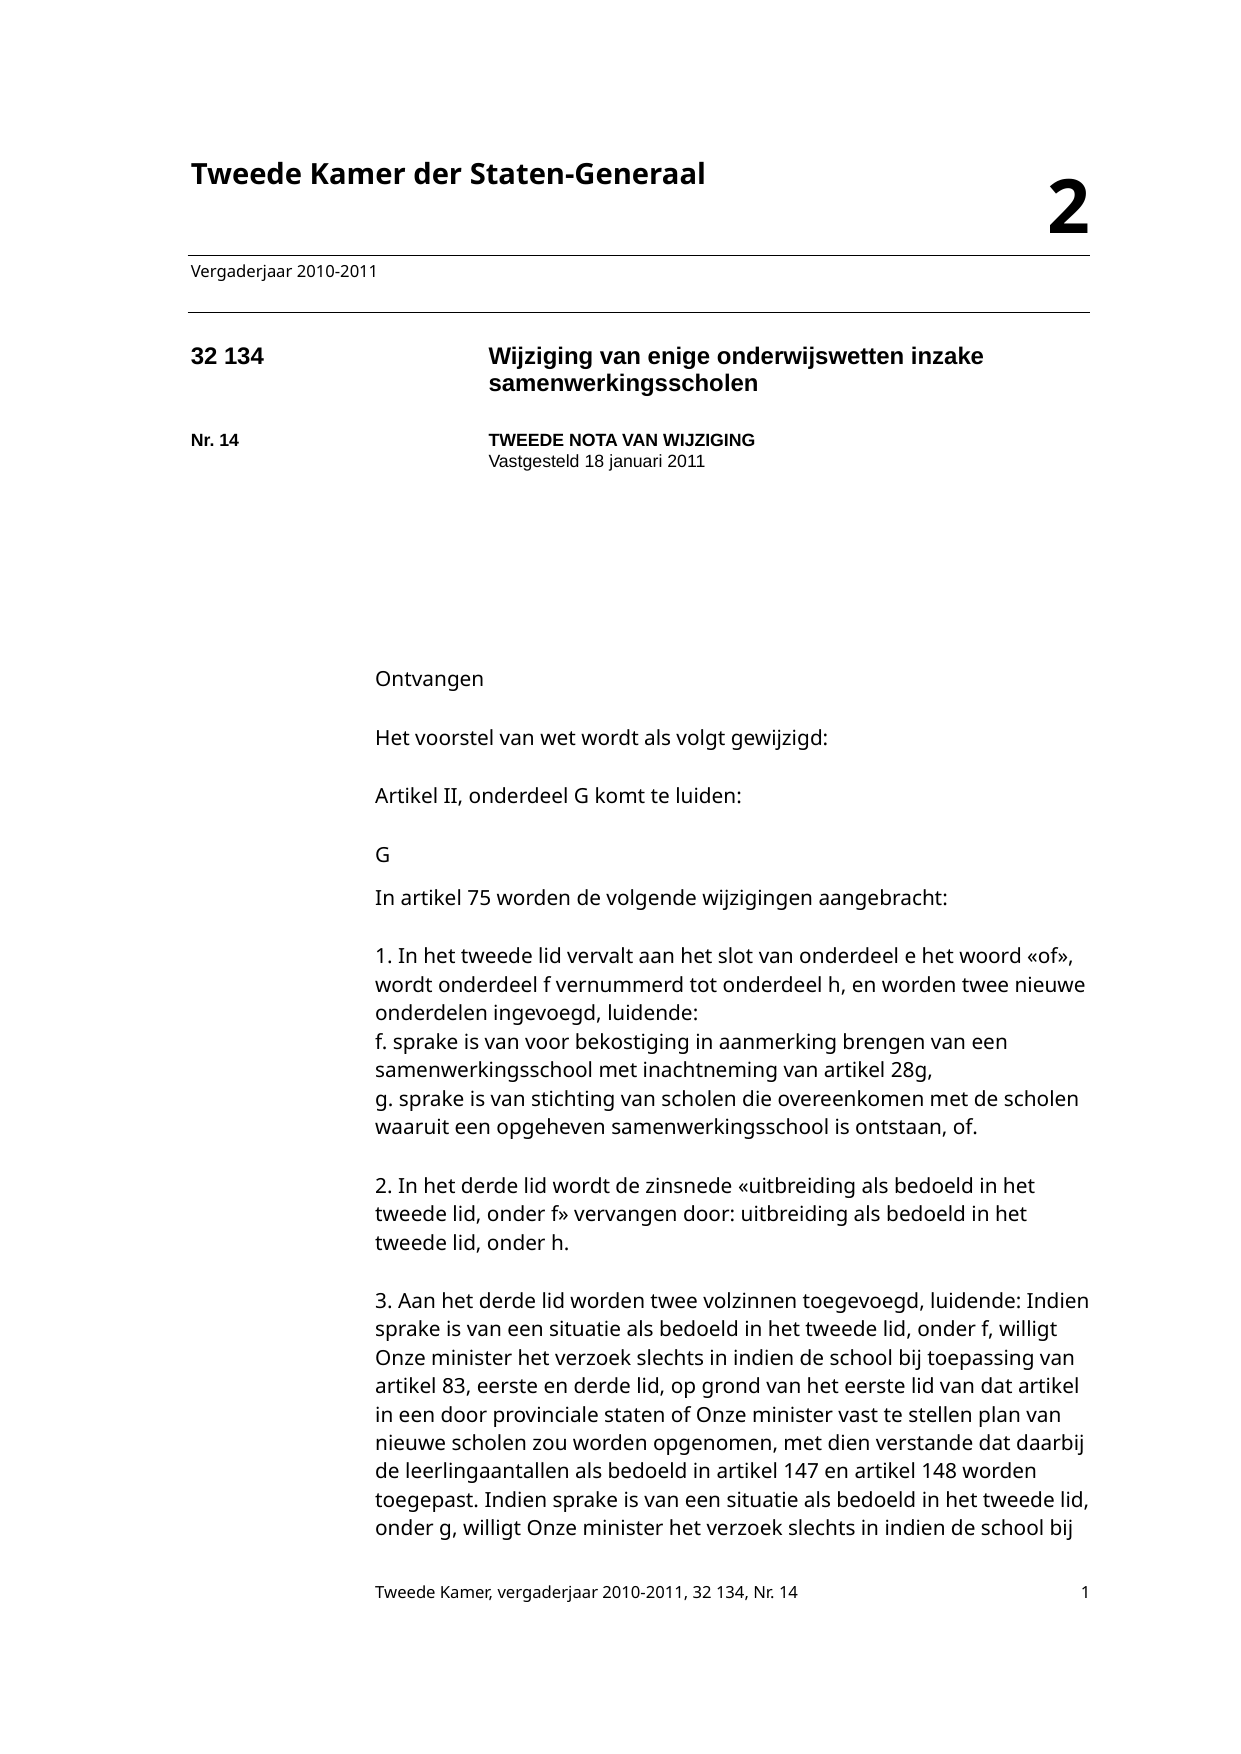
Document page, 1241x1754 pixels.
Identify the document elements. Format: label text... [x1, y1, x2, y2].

table_cell TWEEDE NOTA VAN WIJZIGING Vastgesteld 18 januari 2011 [485, 427, 1090, 546]
table_cell [188, 313, 485, 339]
table_cell Wijziging van enige onderwijswetten inzake samenwerkingsscholen [485, 339, 1090, 427]
text G [375, 840, 1090, 868]
table_cell [485, 313, 1090, 339]
text 3. Aan het derde lid worden twee volzinnen toegevoegd, luidende: Indien sprake is van een situatie als bedoeld in het tweede lid, onder f, willigt Onze minister het verzoek slechts in indien de school bij toepassing van artikel 83, eerste en derde lid, op grond van het eerste lid van dat artikel in een door provinciale staten of Onze minister vast te stellen plan van nieuwe scholen zou worden opgenomen, met dien verstande dat daarbij de leerlingaantallen als bedoeld in artikel 147 en artikel 148 worden toegepast. Indien sprake is van een situatie als bedoeld in het tweede lid, onder g, willigt Onze minister het verzoek slechts in indien de school bij [375, 1286, 1090, 1542]
text Het voorstel van wet wordt als volgt gewijzigd: [375, 723, 1090, 751]
table_cell 32 134 [188, 339, 485, 427]
table_header 2 [910, 150, 1090, 255]
table_cell Nr. 14 [188, 427, 485, 546]
text Ontvangen [375, 664, 1090, 693]
table_header Tweede Kamer der Staten-Generaal [188, 150, 909, 255]
text In artikel 75 worden de volgende wijzigingen aangebracht: [375, 883, 1090, 912]
table_cell Vergaderjaar 2010-2011 [188, 256, 485, 312]
text g. sprake is van stichting van scholen die overeenkomen met de scholen waaruit een opgeheven samenwerkingsschool is ontstaan, of. [375, 1084, 1090, 1141]
text 2. In het derde lid wordt de zinsnede «uitbreiding als bedoeld in het tweede lid, onder f» vervangen door: uitbreiding als bedoeld in het tweede lid, onder h. [375, 1171, 1090, 1256]
text Artikel II, onderdeel G komt te luiden: [375, 781, 1090, 810]
table_cell [485, 256, 1090, 312]
text 1. In het tweede lid vervalt aan het slot van onderdeel e het woord «of», wordt onderdeel f vernummerd tot onderdeel h, en worden twee nieuwe onderdelen ingevoegd, luidende: [375, 942, 1090, 1027]
text f. sprake is van voor bekostiging in aanmerking brengen van een samenwerkingsschool met inachtneming van artikel 28g, [375, 1027, 1090, 1084]
